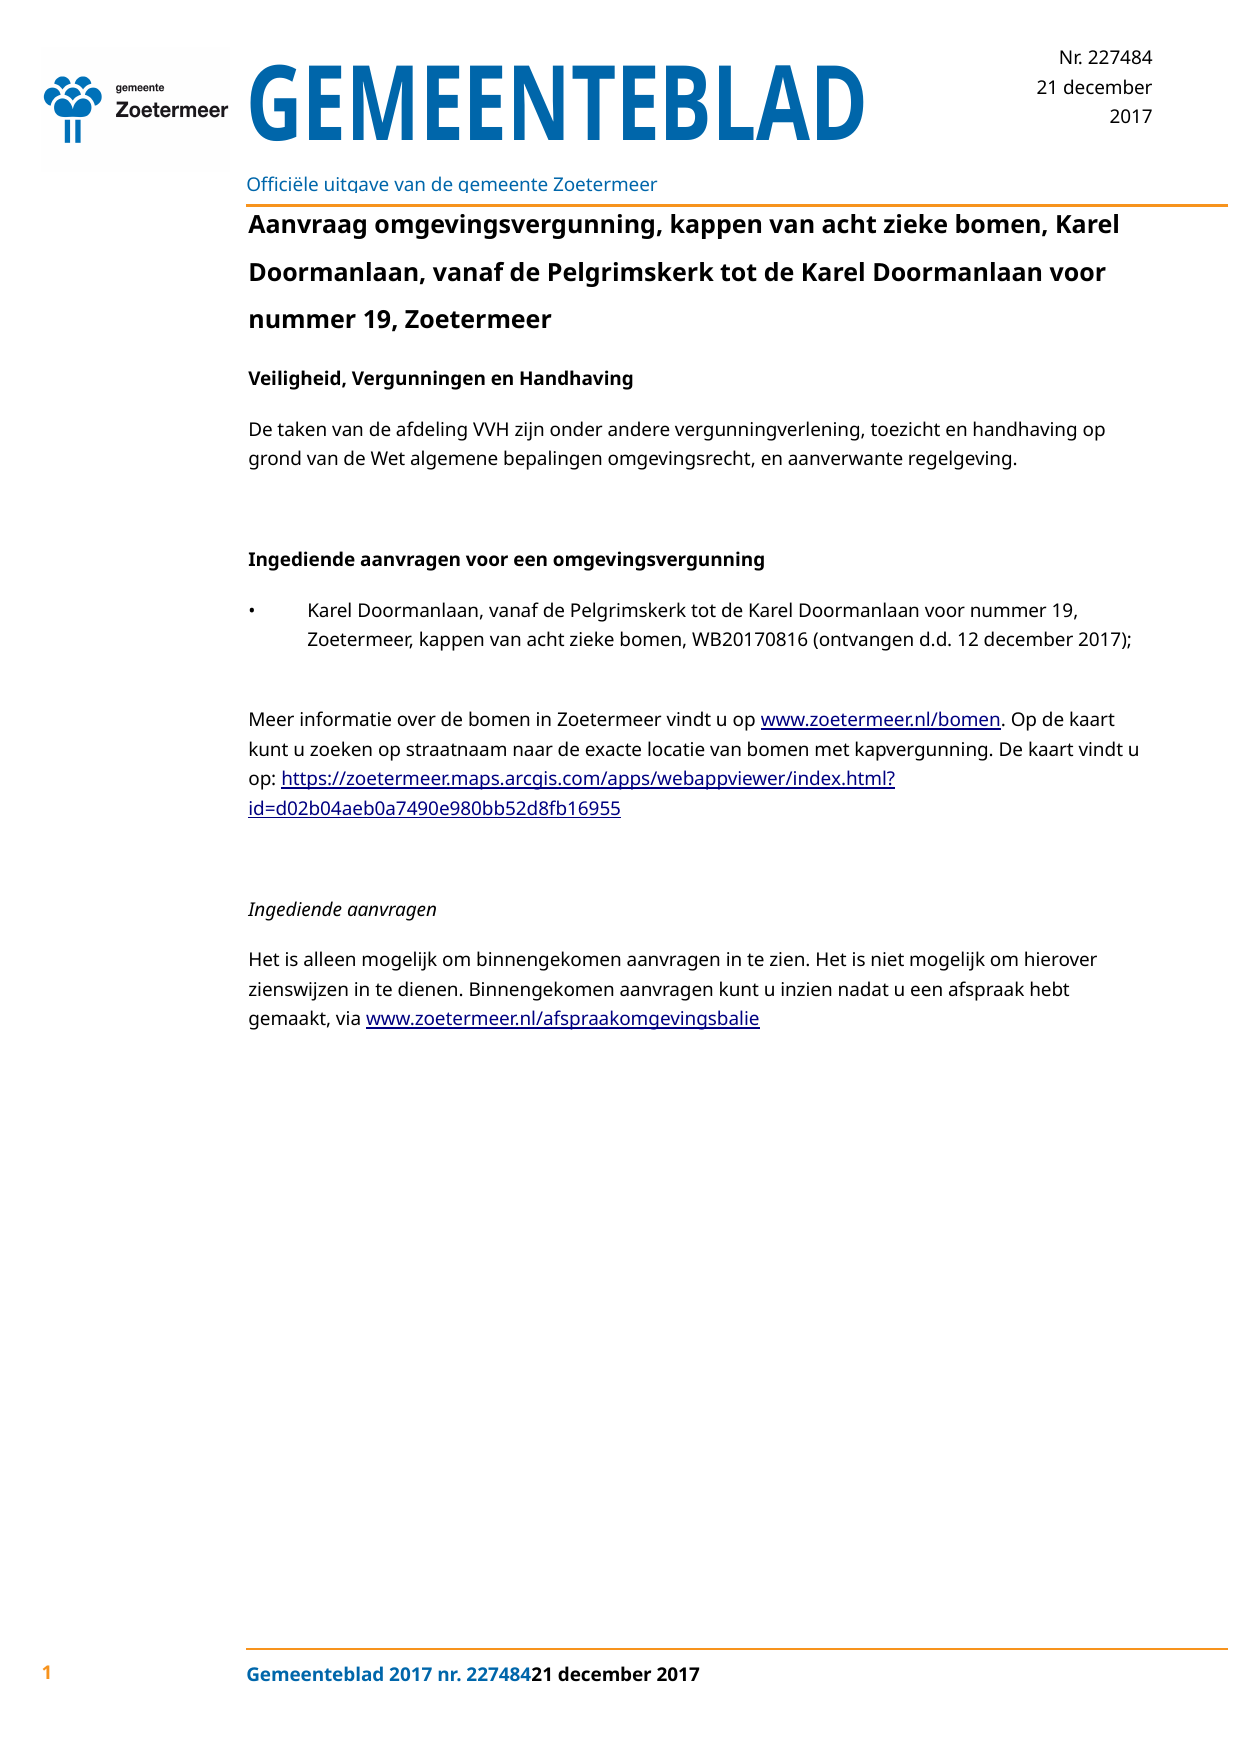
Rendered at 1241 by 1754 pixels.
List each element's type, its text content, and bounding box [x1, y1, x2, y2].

text Meer informatie over de bomen in Zoetermeer vindt u op www.zoetermeer.nl/bomen. Op de kaart kunt u zoeken op straatnaam naar de exacte locatie van bomen met kapvergunning. De kaart vindt u op: https://zoetermeer.maps.arcgis.com/apps/webappviewer/index.html?id=d02b04aeb0a7490e980bb52d8fb16955 [248, 706, 1152, 821]
text Ingediende aanvragen voor een omgevingsvergunning [248, 546, 1152, 572]
text Ingediende aanvragen [248, 896, 1152, 922]
text Veiligheid, Vergunningen en Handhaving [248, 366, 1152, 391]
text Aanvraag omgevingsvergunning, kappen van acht zieke bomen, Karel Doormanlaan, vanaf de Pelgrimskerk tot de Karel Doormanlaan voor nummer 19, Zoetermeer [248, 207, 1152, 336]
text De taken van de afdeling VVH zijn onder andere vergunningverlening, toezicht en handhaving op grond van de Wet algemene bepalingen omgevingsrecht, en aanverwante regelgeving. [248, 416, 1152, 471]
picture [41, 47, 231, 172]
list Karel Doormanlaan, vanaf de Pelgrimskerk tot de Karel Doormanlaan voor nummer 19, Zoetermeer, kappen van acht zieke bomen, WB20170816 (ontvangen d.d. 12 december 2017); [248, 597, 1152, 652]
text Het is alleen mogelijk om binnengekomen aanvragen in te zien. Het is niet mogelijk om hierover zienswijzen in te dienen. Binnengekomen aanvragen kunt u inzien nadat u een afspraak hebt gemaakt, via www.zoetermeer.nl/afspraakomgevingsbalie [248, 946, 1152, 1031]
